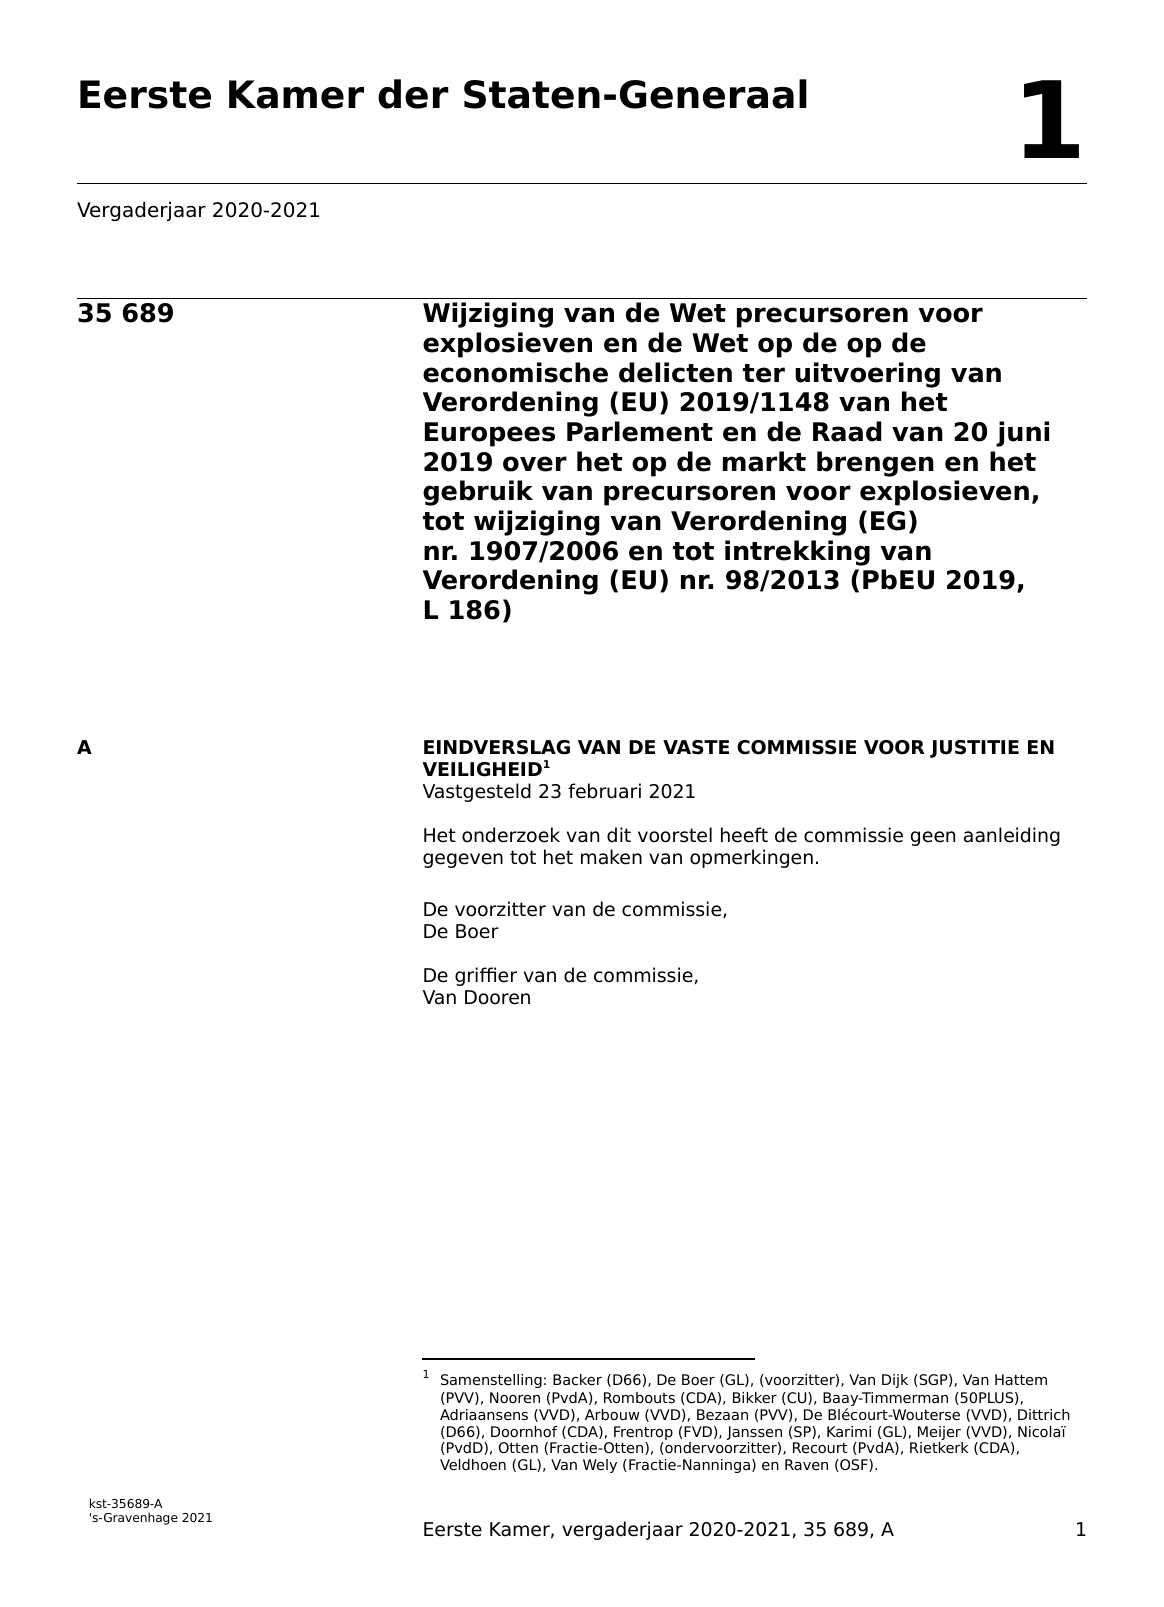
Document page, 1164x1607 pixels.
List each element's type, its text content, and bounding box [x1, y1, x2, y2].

text Samenstelling: Backer (D66), De Boer (GL), (voorzitter), Van Dijk (SGP), Van Hattem (PVV), Nooren (PvdA), Rombouts (CDA), Bikker (CU), Baay-Timmerman (50PLUS), Adriaansens (VVD), Arbouw (VVD), Bezaan (PVV), De Blécourt-Wouterse (VVD), Dittrich (D66), Doornhof (CDA), Frentrop (FVD), Janssen (SP), Karimi (GL), Meijer (VVD), Nicolaï (PvdD), Otten (Fractie-Otten), (ondervoorzitter), Recourt (PvdA), Rietkerk (CDA), Veldhoen (GL), Van Wely (Fractie-Nanninga) en Raven (OSF). [422, 1368, 1087, 1474]
subtitle A EINDVERSLAG VAN DE VASTE COMMISSIE VOOR JUSTITIE EN VEILIGHEID [77, 737, 1087, 781]
text kst-35689-A [88, 1497, 323, 1511]
text Vastgesteld 23 februari 2021 [422, 781, 1087, 802]
table_header 1 [886, 59, 1087, 183]
text De griffier van de commissie, Van Dooren [422, 965, 1087, 1009]
text Het onderzoek van dit voorstel heeft de commissie geen aanleiding gegeven tot het maken van opmerkingen. [422, 825, 1087, 869]
table_header Eerste Kamer der Staten-Generaal [77, 59, 886, 183]
subtitle 35 689 Wijziging van de Wet precursoren voor explosieven en de Wet op de op de economische delicten ter uitvoering van Verordening (EU) 2019/1148 van het Europees Parlement en de Raad van 20 juni 2019 over het op de markt brengen en het gebruik van precursoren voor explosieven, tot wijziging van Verordening (EG) nr. 1907/2006 en tot intrekking van Verordening (EU) nr. 98/2013 (PbEU 2019, L 186) [77, 299, 1087, 626]
text 's-Gravenhage 2021 [88, 1511, 323, 1525]
table_cell Vergaderjaar 2020-2021 [77, 184, 1087, 298]
text De voorzitter van de commissie, De Boer [422, 899, 1087, 943]
